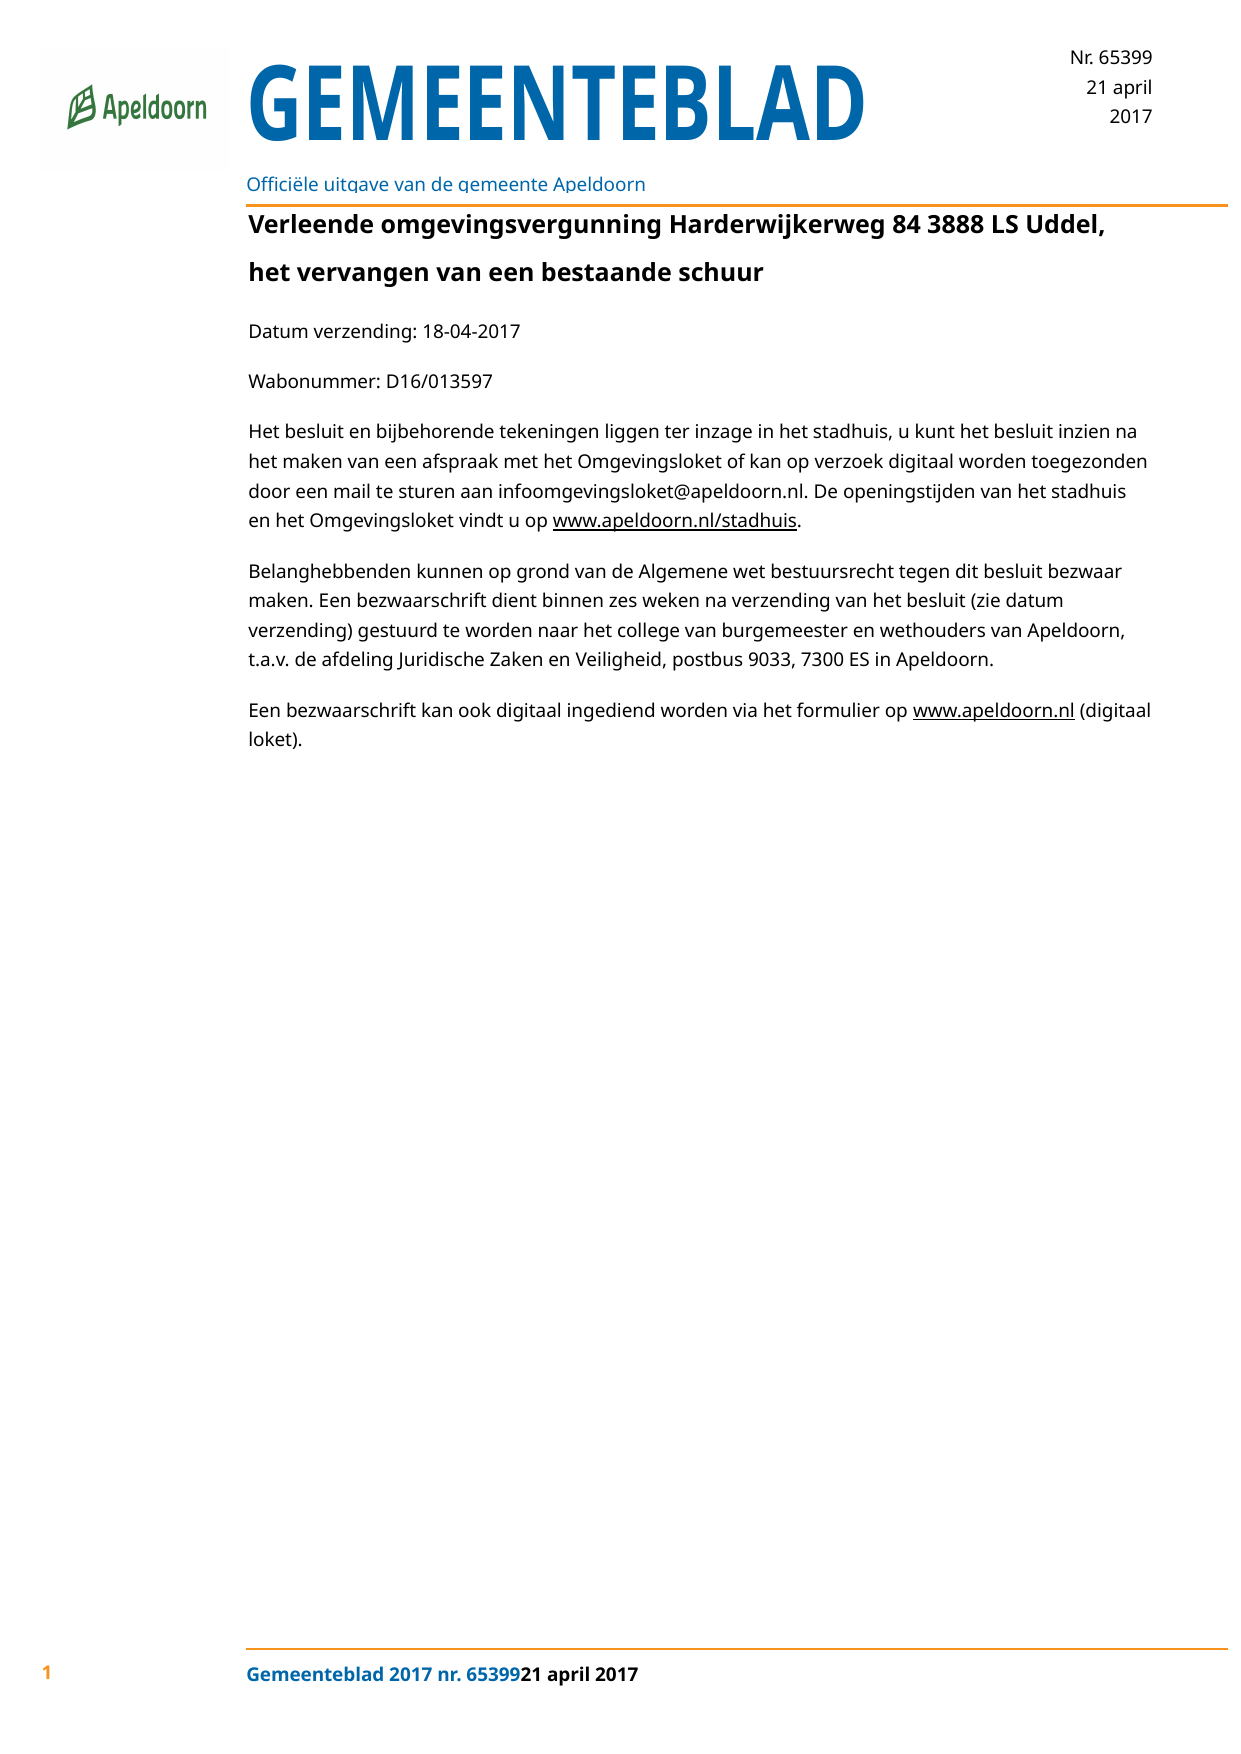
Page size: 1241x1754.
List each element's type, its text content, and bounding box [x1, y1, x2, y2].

text Verleende omgevingsvergunning Harderwijkerweg 84 3888 LS Uddel, het vervangen van een bestaande schuur [248, 207, 1152, 288]
text Een bezwaarschrift kan ook digitaal ingediend worden via het formulier op www.apeldoorn.nl (digitaal loket). [248, 697, 1152, 752]
text Het besluit en bijbehorende tekeningen liggen ter inzage in het stadhuis, u kunt het besluit inzien na het maken van een afspraak met het Omgevingsloket of kan op verzoek digitaal worden toegezonden door een mail te sturen aan infoomgevingsloket@apeldoorn.nl. De openingstijden van het stadhuis en het Omgevingsloket vindt u op www.apeldoorn.nl/stadhuis. [248, 419, 1152, 533]
text Datum verzending: 18-04-2017 [248, 318, 1152, 344]
picture [41, 47, 231, 172]
text Belanghebbenden kunnen op grond van de Algemene wet bestuursrecht tegen dit besluit bezwaar maken. Een bezwaarschrift dient binnen zes weken na verzending van het besluit (zie datum verzending) gestuurd te worden naar het college van burgemeester en wethouders van Apeldoorn, t.a.v. de afdeling Juridische Zaken en Veiligheid, postbus 9033, 7300 ES in Apeldoorn. [248, 558, 1152, 672]
text Wabonummer: D16/013597 [248, 368, 1152, 394]
